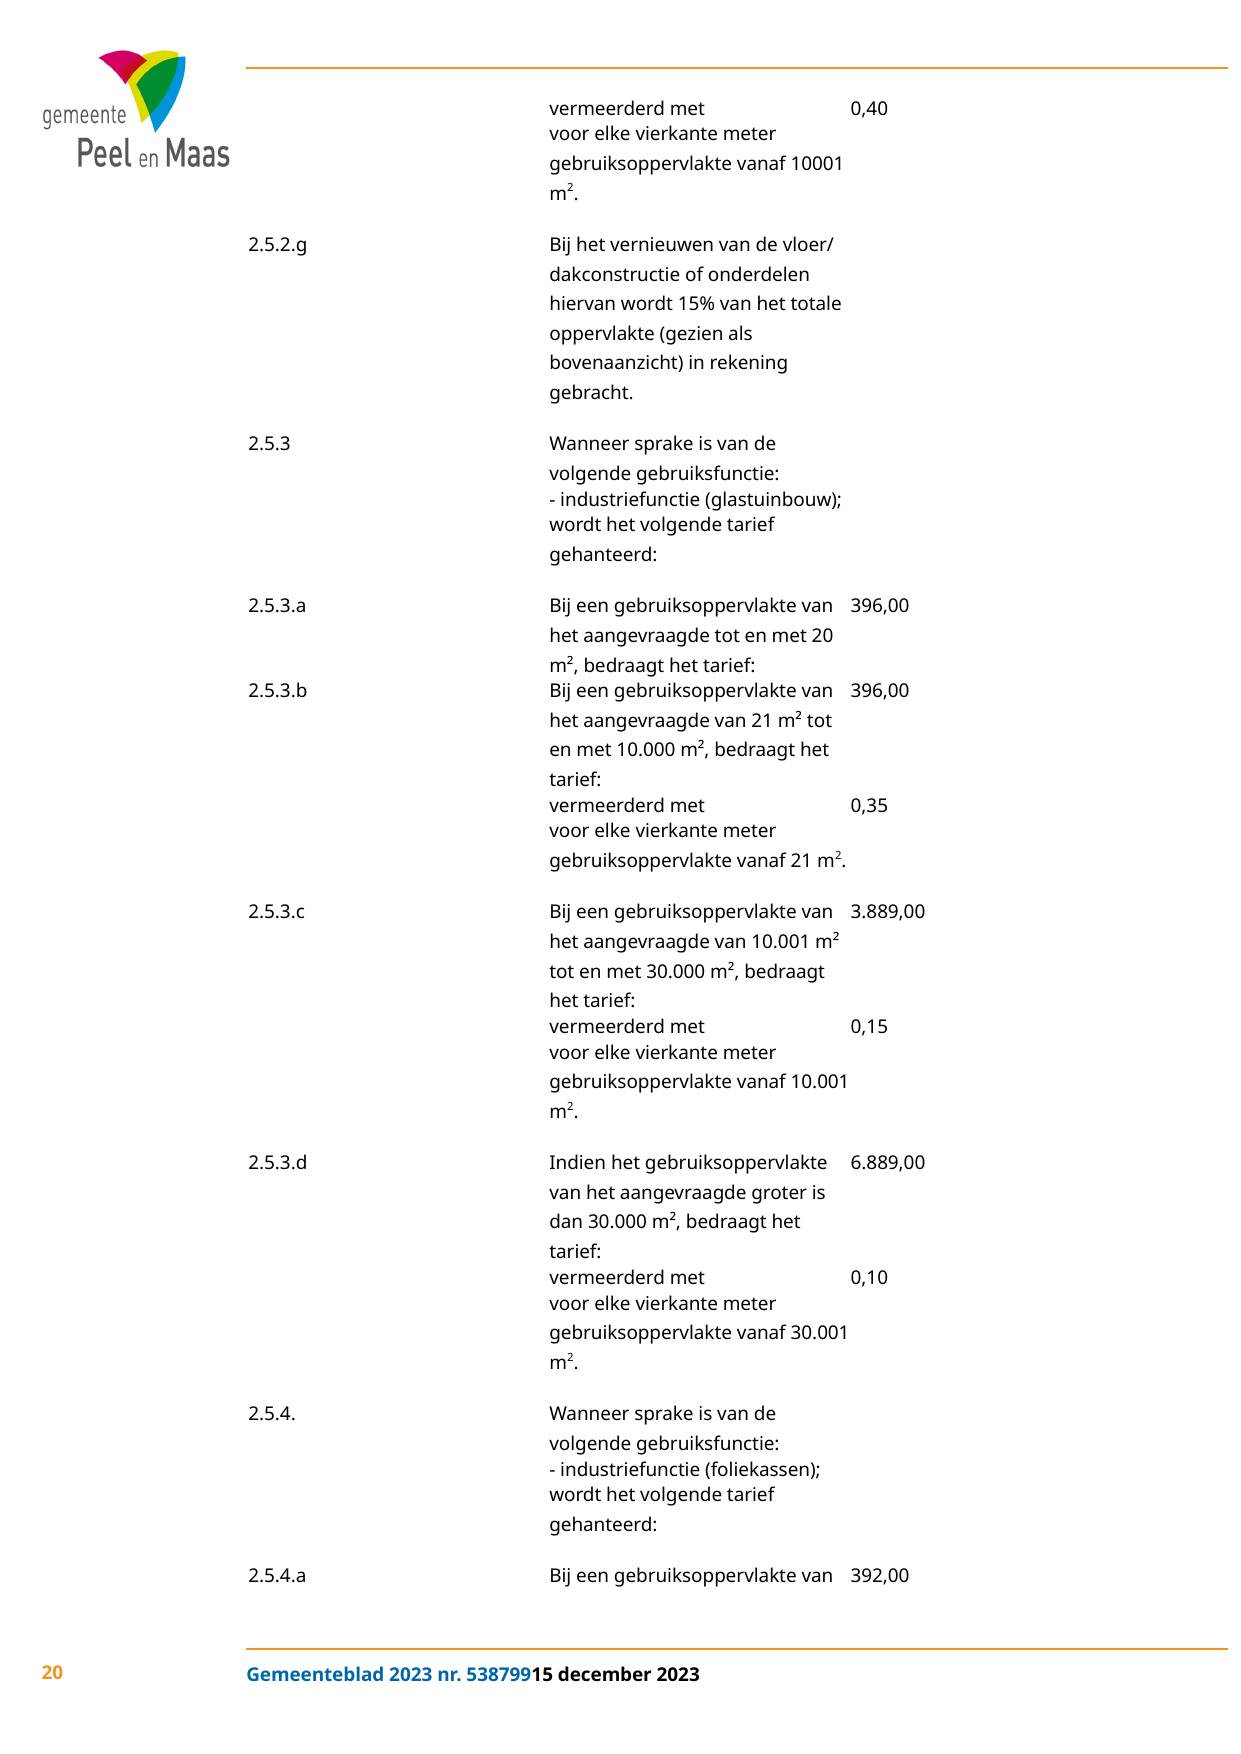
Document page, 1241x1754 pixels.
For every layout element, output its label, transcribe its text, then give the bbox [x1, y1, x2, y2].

table_cell 2.5.3.a [248, 593, 549, 677]
table_cell voor elke vierkante meter gebruiksoppervlakte vanaf 21 m2. [549, 818, 850, 873]
table_cell [248, 486, 549, 512]
table_cell 2.5.3.d [248, 1150, 549, 1264]
table_cell [248, 792, 549, 818]
picture [41, 47, 231, 172]
table_cell [248, 512, 549, 567]
table_cell 3.889,00 [850, 899, 1152, 1013]
table_cell [248, 1456, 549, 1481]
table_cell [248, 121, 549, 205]
table_cell [549, 405, 850, 431]
table_cell 396,00 [850, 593, 1152, 677]
table_cell [850, 818, 1152, 873]
table_cell [549, 1375, 850, 1400]
table_cell [850, 121, 1152, 205]
table_cell [248, 1124, 549, 1149]
table_cell [248, 567, 549, 593]
table_cell 2.5.4.a [248, 1563, 549, 1588]
table_cell [248, 95, 549, 121]
table_cell vermeerderd met [549, 1264, 850, 1290]
table_cell [850, 1481, 1152, 1537]
table_cell [248, 1264, 549, 1290]
table_cell [549, 205, 850, 231]
table_cell [248, 873, 549, 899]
table_cell Bij een gebruiksoppervlakte van het aangevraagde van 10.001 m² tot en met 30.000 m², bedraagt het tarief: [549, 899, 850, 1013]
table_cell [850, 205, 1152, 231]
table_cell 2.5.3.c [248, 899, 549, 1013]
table_cell [850, 486, 1152, 512]
table_cell [850, 1039, 1152, 1124]
table_cell [549, 1124, 850, 1149]
table_cell 392,00 [850, 1563, 1152, 1588]
table_cell [248, 818, 549, 873]
table_cell voor elke vierkante meter gebruiksoppervlakte vanaf 30.001 m2. [549, 1290, 850, 1375]
table_cell Bij een gebruiksoppervlakte van [549, 1563, 850, 1588]
table_cell [850, 873, 1152, 899]
table_cell 6.889,00 [850, 1150, 1152, 1264]
table_cell Wanneer sprake is van de volgende gebruiksfunctie: [549, 1400, 850, 1456]
table_cell 2.5.4. [248, 1400, 549, 1456]
table_cell [850, 1456, 1152, 1481]
table_cell 0,40 [850, 95, 1152, 121]
table_cell 2.5.3 [248, 431, 549, 486]
table_cell Bij een gebruiksoppervlakte van het aangevraagde van 21 m² tot en met 10.000 m², bedraagt het tarief: [549, 678, 850, 792]
table_cell 0,10 [850, 1264, 1152, 1290]
table_cell [549, 873, 850, 899]
table_cell [850, 231, 1152, 405]
table_cell 2.5.2.g [248, 231, 549, 405]
table_cell [248, 405, 549, 431]
table_cell [850, 512, 1152, 567]
table_cell 0,35 [850, 792, 1152, 818]
table_cell voor elke vierkante meter gebruiksoppervlakte vanaf 10001 m2. [549, 121, 850, 205]
table_cell [850, 1290, 1152, 1375]
table_cell [850, 1375, 1152, 1400]
table_cell [248, 1039, 549, 1124]
table_cell wordt het volgende tarief gehanteerd: [549, 512, 850, 567]
table_cell [850, 405, 1152, 431]
table_cell vermeerderd met [549, 95, 850, 121]
table_cell wordt het volgende tarief gehanteerd: [549, 1481, 850, 1537]
table_cell Wanneer sprake is van de volgende gebruiksfunctie: [549, 431, 850, 486]
table_cell [850, 1400, 1152, 1456]
table_cell - industriefunctie (glastuinbouw); [549, 486, 850, 512]
table_cell [248, 1537, 549, 1562]
table_cell 0,15 [850, 1013, 1152, 1039]
table_cell [549, 567, 850, 593]
table_cell [248, 1290, 549, 1375]
table_cell [248, 205, 549, 231]
table_cell [549, 1537, 850, 1562]
table_cell [850, 431, 1152, 486]
table_cell [248, 1375, 549, 1400]
table_cell vermeerderd met [549, 1013, 850, 1039]
table_cell Bij een gebruiksoppervlakte van het aangevraagde tot en met 20 m², bedraagt het tarief: [549, 593, 850, 677]
table_cell 2.5.3.b [248, 678, 549, 792]
table_cell [850, 1124, 1152, 1149]
table_cell [248, 1481, 549, 1537]
table_cell [248, 1013, 549, 1039]
table_cell Bij het vernieuwen van de vloer/ dakconstructie of onderdelen hiervan wordt 15% van het totale oppervlakte (gezien als bovenaanzicht) in rekening gebracht. [549, 231, 850, 405]
table_cell [850, 567, 1152, 593]
table_cell [850, 1537, 1152, 1562]
table_cell voor elke vierkante meter gebruiksoppervlakte vanaf 10.001 m2. [549, 1039, 850, 1124]
table_cell vermeerderd met [549, 792, 850, 818]
table_cell Indien het gebruiksoppervlakte van het aangevraagde groter is dan 30.000 m², bedraagt het tarief: [549, 1150, 850, 1264]
table_cell - industriefunctie (foliekassen); [549, 1456, 850, 1481]
table_cell 396,00 [850, 678, 1152, 792]
